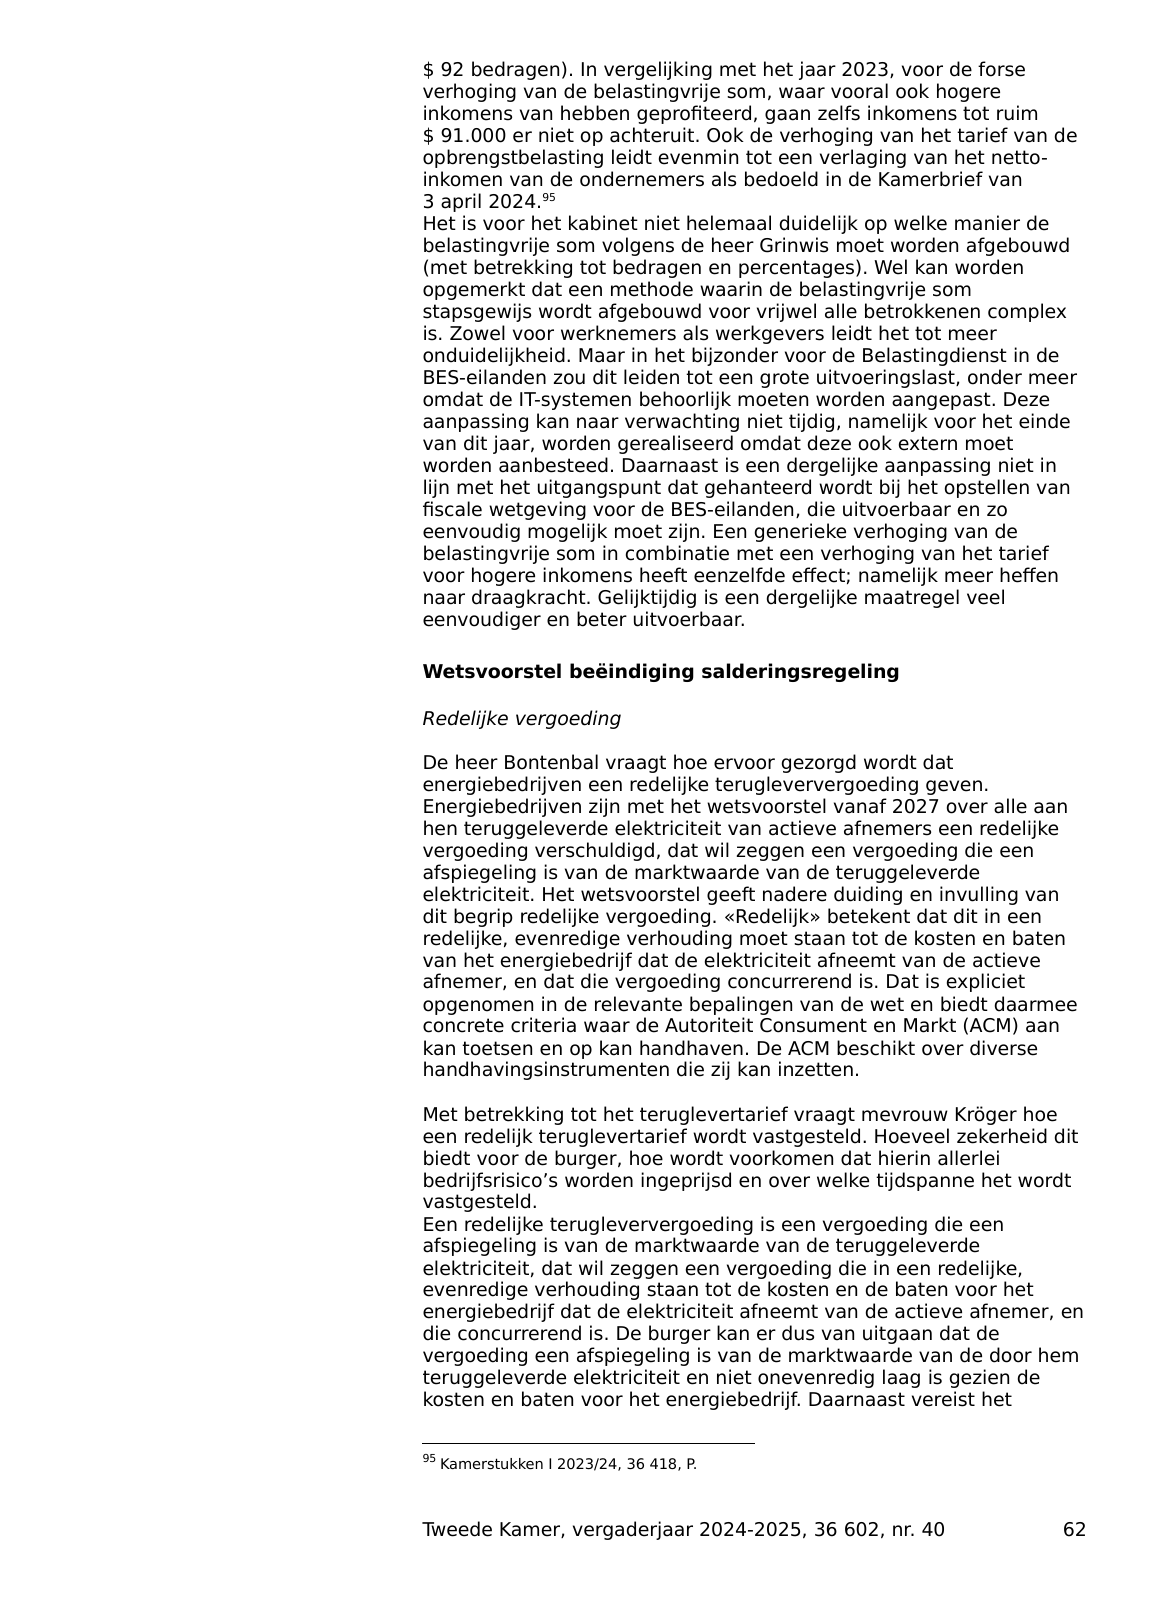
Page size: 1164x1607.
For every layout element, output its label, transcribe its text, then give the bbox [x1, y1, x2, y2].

text Met betrekking tot het teruglevertarief vraagt mevrouw Kröger hoe een redelijk teruglevertarief wordt vastgesteld. Hoeveel zekerheid dit biedt voor de burger, hoe wordt voorkomen dat hierin allerlei bedrijfsrisico’s worden ingeprijsd en over welke tijdspanne het wordt vastgesteld. [422, 1103, 1087, 1213]
text Energiebedrijven zijn met het wetsvoorstel vanaf 2027 over alle aan hen teruggeleverde elektriciteit van actieve afnemers een redelijke vergoeding verschuldigd, dat wil zeggen een vergoeding die een afspiegeling is van de marktwaarde van de teruggeleverde elektriciteit. Het wetsvoorstel geeft nadere duiding en invulling van dit begrip redelijke vergoeding. «Redelijk» betekent dat dit in een redelijke, evenredige verhouding moet staan tot de kosten en baten van het energiebedrijf dat de elektriciteit afneemt van de actieve afnemer, en dat die vergoeding concurrerend is. Dat is expliciet opgenomen in de relevante bepalingen van de wet en biedt daarmee concrete criteria waar de Autoriteit Consument en Markt (ACM) aan kan toetsen en op kan handhaven. De ACM beschikt over diverse handhavingsinstrumenten die zij kan inzetten. [422, 796, 1087, 1081]
text $ 92 bedragen). In vergelijking met het jaar 2023, voor de forse verhoging van de belastingvrije som, waar vooral ook hogere inkomens van hebben geprofiteerd, gaan zelfs inkomens tot ruim $ 91.000 er niet op achteruit. Ook de verhoging van het tarief van de opbrengstbelasting leidt evenmin tot een verlaging van het netto-inkomen van de ondernemers als bedoeld in de Kamerbrief van 3 april 2024. [422, 59, 1087, 213]
subtitle Wetsvoorstel beëindiging salderingsregeling [422, 661, 1087, 682]
subtitle Redelijke vergoeding [422, 707, 1087, 729]
text Kamerstukken I 2023/24, 36 418, P. [422, 1452, 1087, 1474]
text Het is voor het kabinet niet helemaal duidelijk op welke manier de belastingvrije som volgens de heer Grinwis moet worden afgebouwd (met betrekking tot bedragen en percentages). Wel kan worden opgemerkt dat een methode waarin de belastingvrije som stapsgewijs wordt afgebouwd voor vrijwel alle betrokkenen complex is. Zowel voor werknemers als werkgevers leidt het tot meer onduidelijkheid. Maar in het bijzonder voor de Belastingdienst in de BES-eilanden zou dit leiden tot een grote uitvoeringslast, onder meer omdat de IT-systemen behoorlijk moeten worden aangepast. Deze aanpassing kan naar verwachting niet tijdig, namelijk voor het einde van dit jaar, worden gerealiseerd omdat deze ook extern moet worden aanbesteed. Daarnaast is een dergelijke aanpassing niet in lijn met het uitgangspunt dat gehanteerd wordt bij het opstellen van fiscale wetgeving voor de BES-eilanden, die uitvoerbaar en zo eenvoudig mogelijk moet zijn. Een generieke verhoging van de belastingvrije som in combinatie met een verhoging van het tarief voor hogere inkomens heeft eenzelfde effect; namelijk meer heffen naar draagkracht. Gelijktijdig is een dergelijke maatregel veel eenvoudiger en beter uitvoerbaar. [422, 213, 1087, 631]
text De heer Bontenbal vraagt hoe ervoor gezorgd wordt dat energiebedrijven een redelijke terugleververgoeding geven. [422, 752, 1087, 796]
text Een redelijke terugleververgoeding is een vergoeding die een afspiegeling is van de marktwaarde van de teruggeleverde elektriciteit, dat wil zeggen een vergoeding die in een redelijke, evenredige verhouding staan tot de kosten en de baten voor het energiebedrijf dat de elektriciteit afneemt van de actieve afnemer, en die concurrerend is. De burger kan er dus van uitgaan dat de vergoeding een afspiegeling is van de marktwaarde van de door hem teruggeleverde elektriciteit en niet onevenredig laag is gezien de kosten en baten voor het energiebedrijf. Daarnaast vereist het [422, 1213, 1087, 1411]
